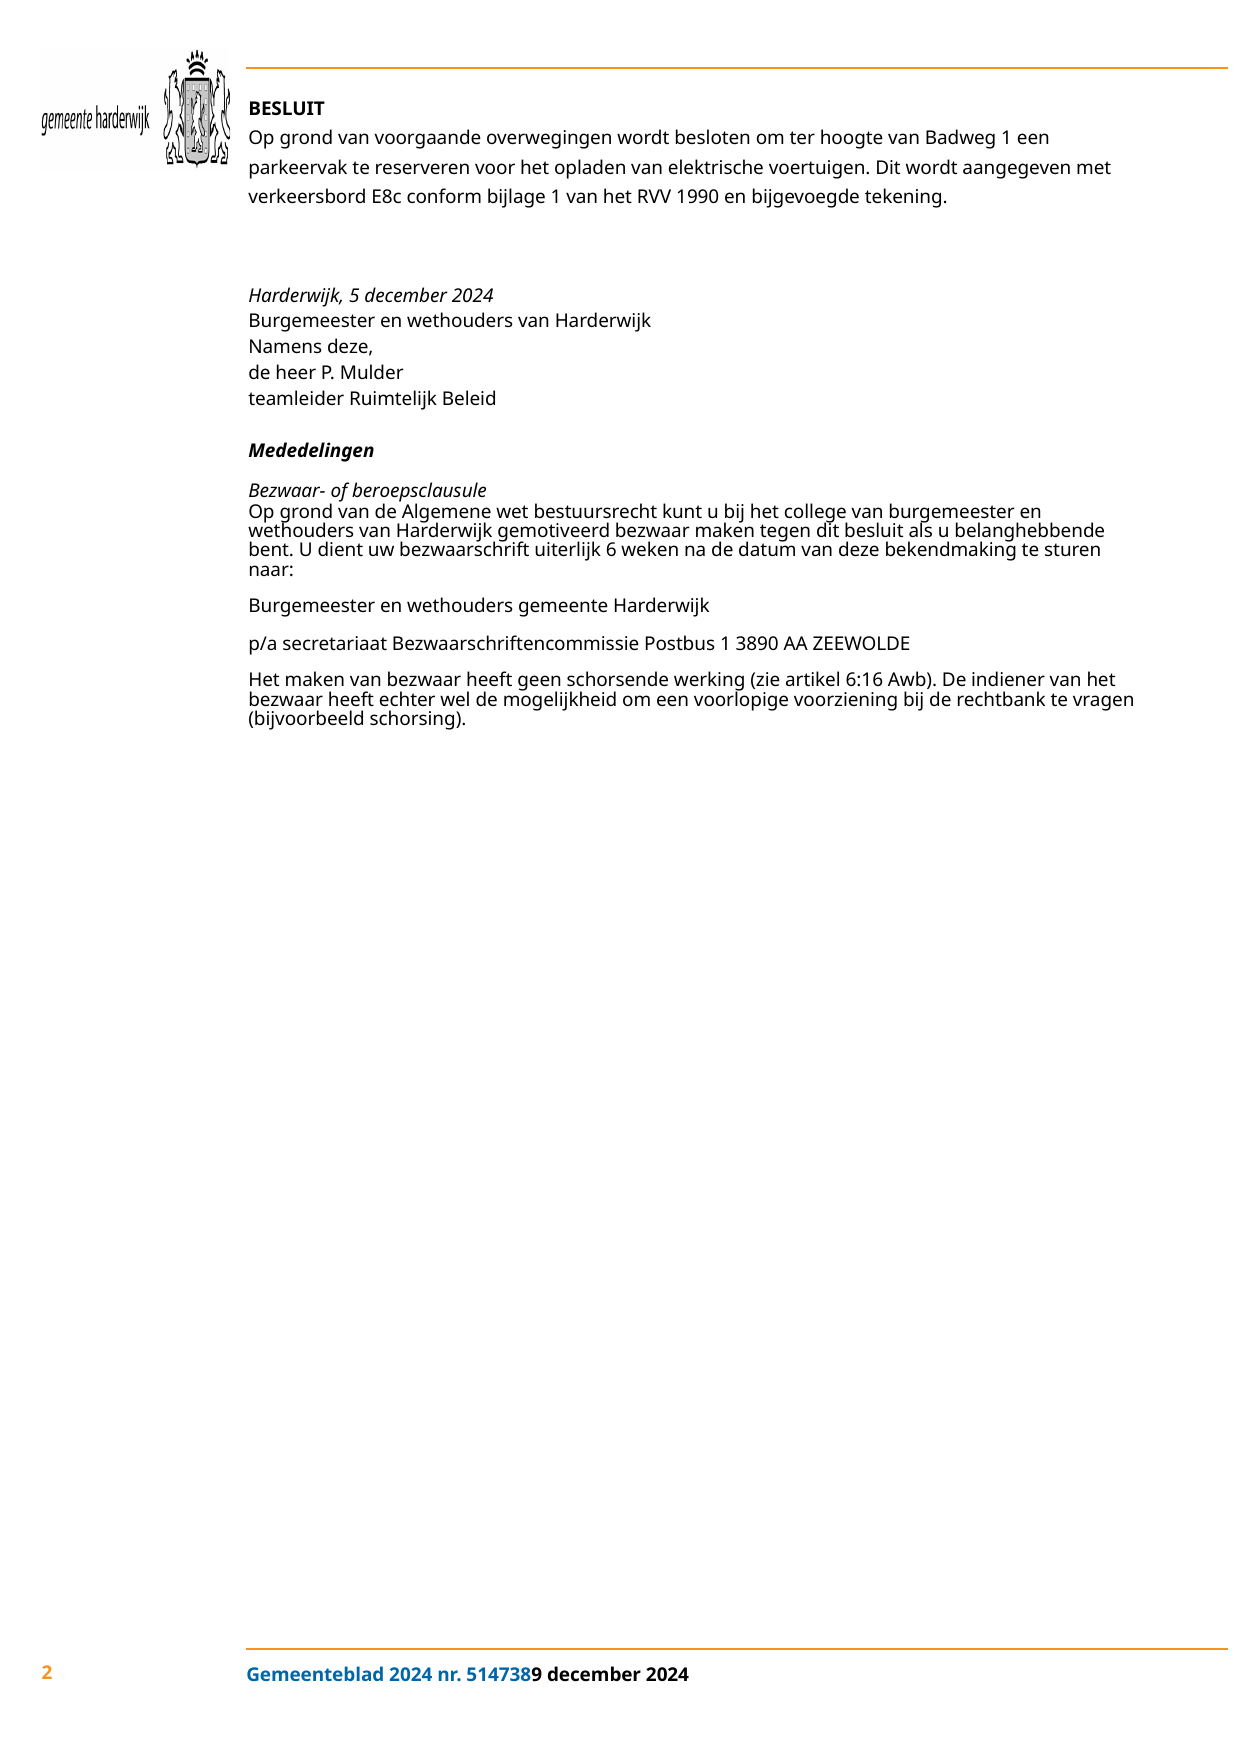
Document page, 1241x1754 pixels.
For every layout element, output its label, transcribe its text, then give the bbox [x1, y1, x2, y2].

text Burgemeester en wethouders van Harderwijk [248, 308, 1152, 333]
text Namens deze, [248, 333, 1152, 359]
text Harderwijk, 5 december 2024 [248, 282, 1152, 308]
picture [41, 47, 231, 172]
text Burgemeester en wethouders gemeente Harderwijk [248, 597, 1152, 617]
text Op grond van voorgaande overwegingen wordt besloten om ter hoogte van Badweg 1 een parkeervak te reserveren voor het opladen van elektrische voertuigen. Dit wordt aangegeven met verkeersbord E8c conform bijlage 1 van het RVV 1990 en bijgevoegde tekening. [248, 124, 1152, 209]
text Op grond van de Algemene wet bestuursrecht kunt u bij het college van burgemeester en wethouders van Harderwijk gemotiveerd bezwaar maken tegen dit besluit als u belanghebbende bent. U dient uw bezwaarschrift uiterlijk 6 weken na de datum van deze bekendmaking te sturen naar: [248, 503, 1152, 580]
text p/a secretariaat Bezwaarschriftencommissie Postbus 1 3890 AA ZEEWOLDE [248, 634, 1152, 654]
text de heer P. Mulder [248, 359, 1152, 385]
text Het maken van bezwaar heeft geen schorsende werking (zie artikel 6:16 Awb). De indiener van het bezwaar heeft echter wel de mogelijkheid om een voorlopige voorziening bij de rechtbank te vragen (bijvoorbeeld schorsing). [248, 671, 1152, 729]
text BESLUIT [248, 95, 1152, 121]
text Mededelingen [248, 438, 1152, 463]
text teamleider Ruimtelijk Beleid [248, 385, 1152, 411]
text Bezwaar- of beroepsclausule [248, 477, 1152, 503]
